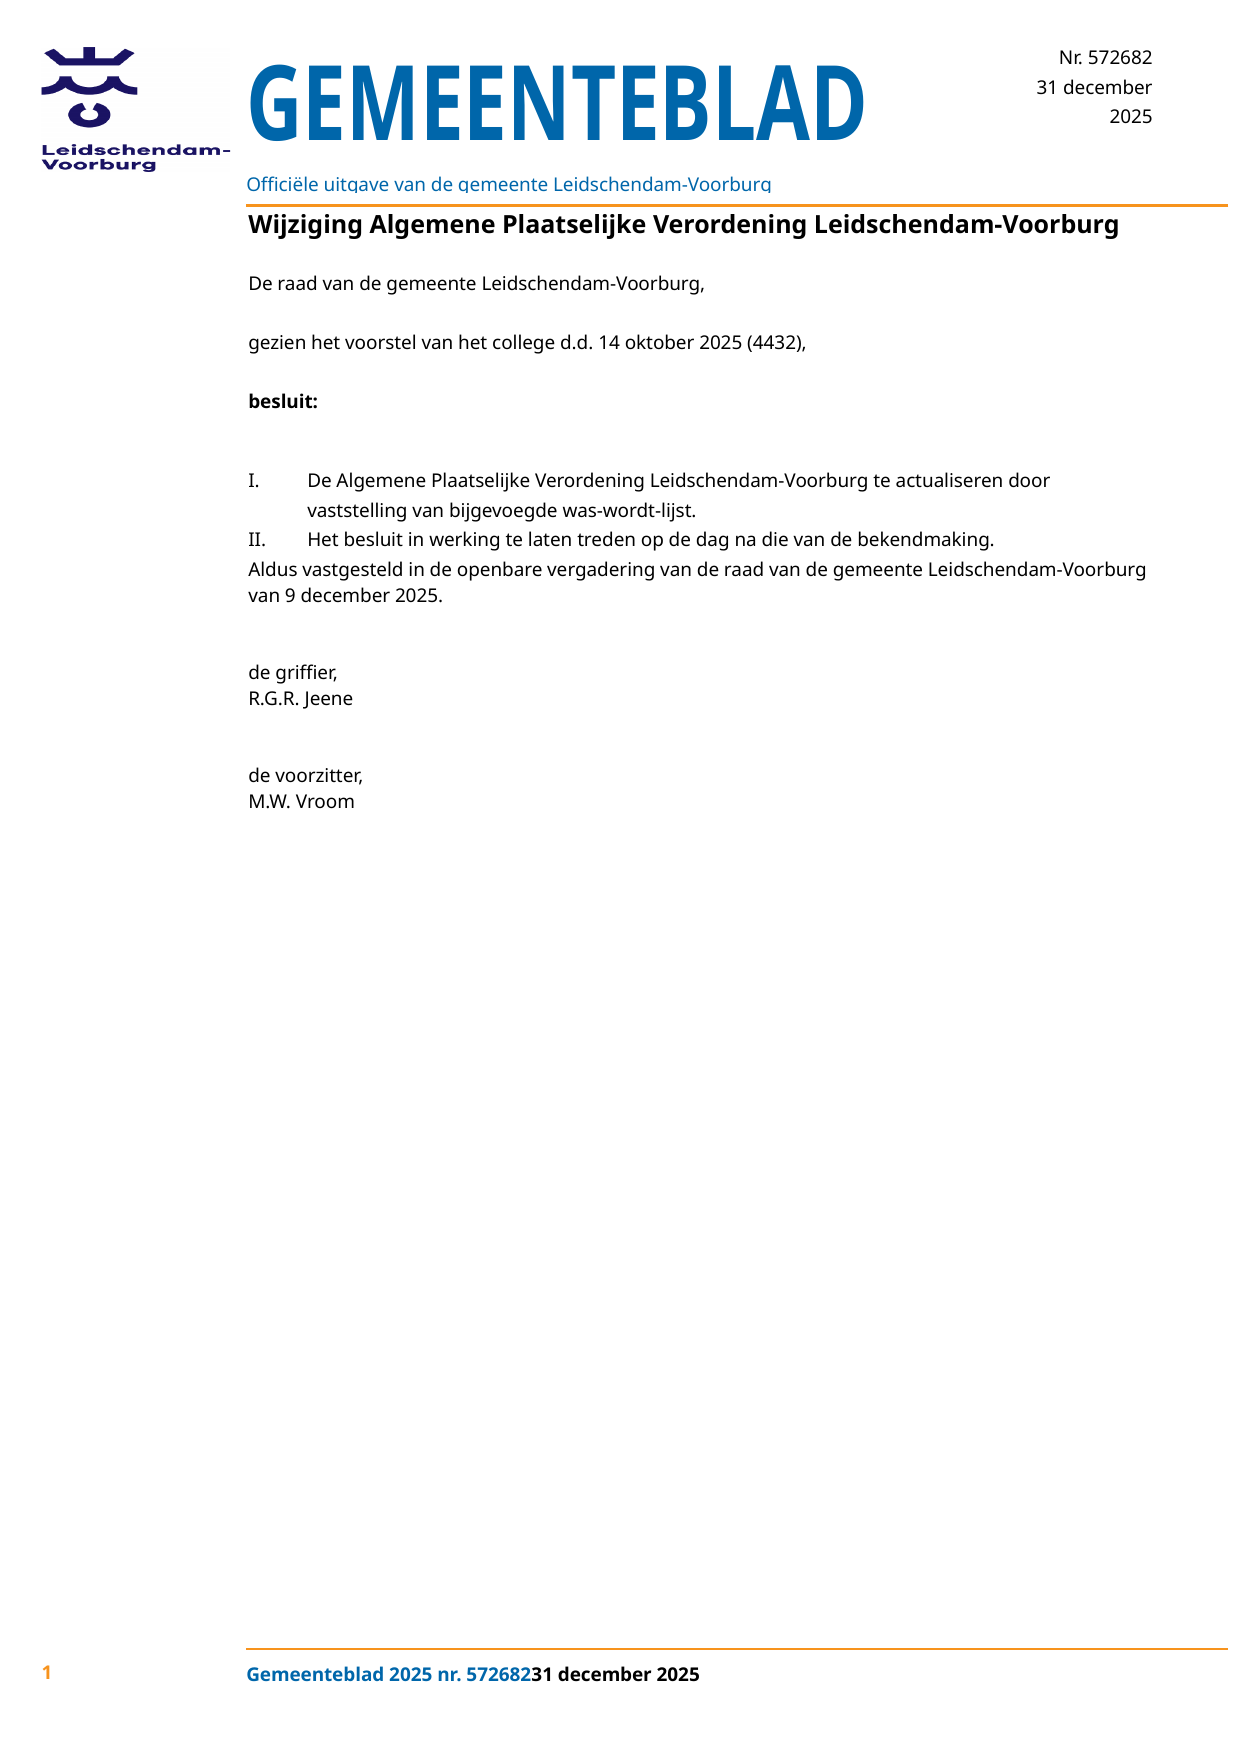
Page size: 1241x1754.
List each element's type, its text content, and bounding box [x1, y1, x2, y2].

list Het besluit in werking te laten treden op de dag na die van de bekendmaking. [248, 527, 1152, 552]
text de voorzitter, [248, 762, 1152, 788]
text besluit: [248, 389, 1152, 414]
text gezien het voorstel van het college d.d. 14 oktober 2025 (4432), [248, 329, 1152, 355]
text De raad van de gemeente Leidschendam-Voorburg, [248, 270, 1152, 296]
list De Algemene Plaatselijke Verordening Leidschendam-Voorburg te actualiseren door vaststelling van bijgevoegde was-wordt-lijst. [248, 467, 1152, 523]
text Aldus vastgesteld in de openbare vergadering van de raad van de gemeente Leidschendam-Voorburg van 9 december 2025. [248, 556, 1152, 608]
text R.G.R. Jeene [248, 685, 1152, 711]
text de griffier, [248, 659, 1152, 685]
picture [41, 47, 231, 172]
text Wijziging Algemene Plaatselijke Verordening Leidschendam-Voorburg [248, 207, 1152, 241]
text M.W. Vroom [248, 788, 1152, 813]
